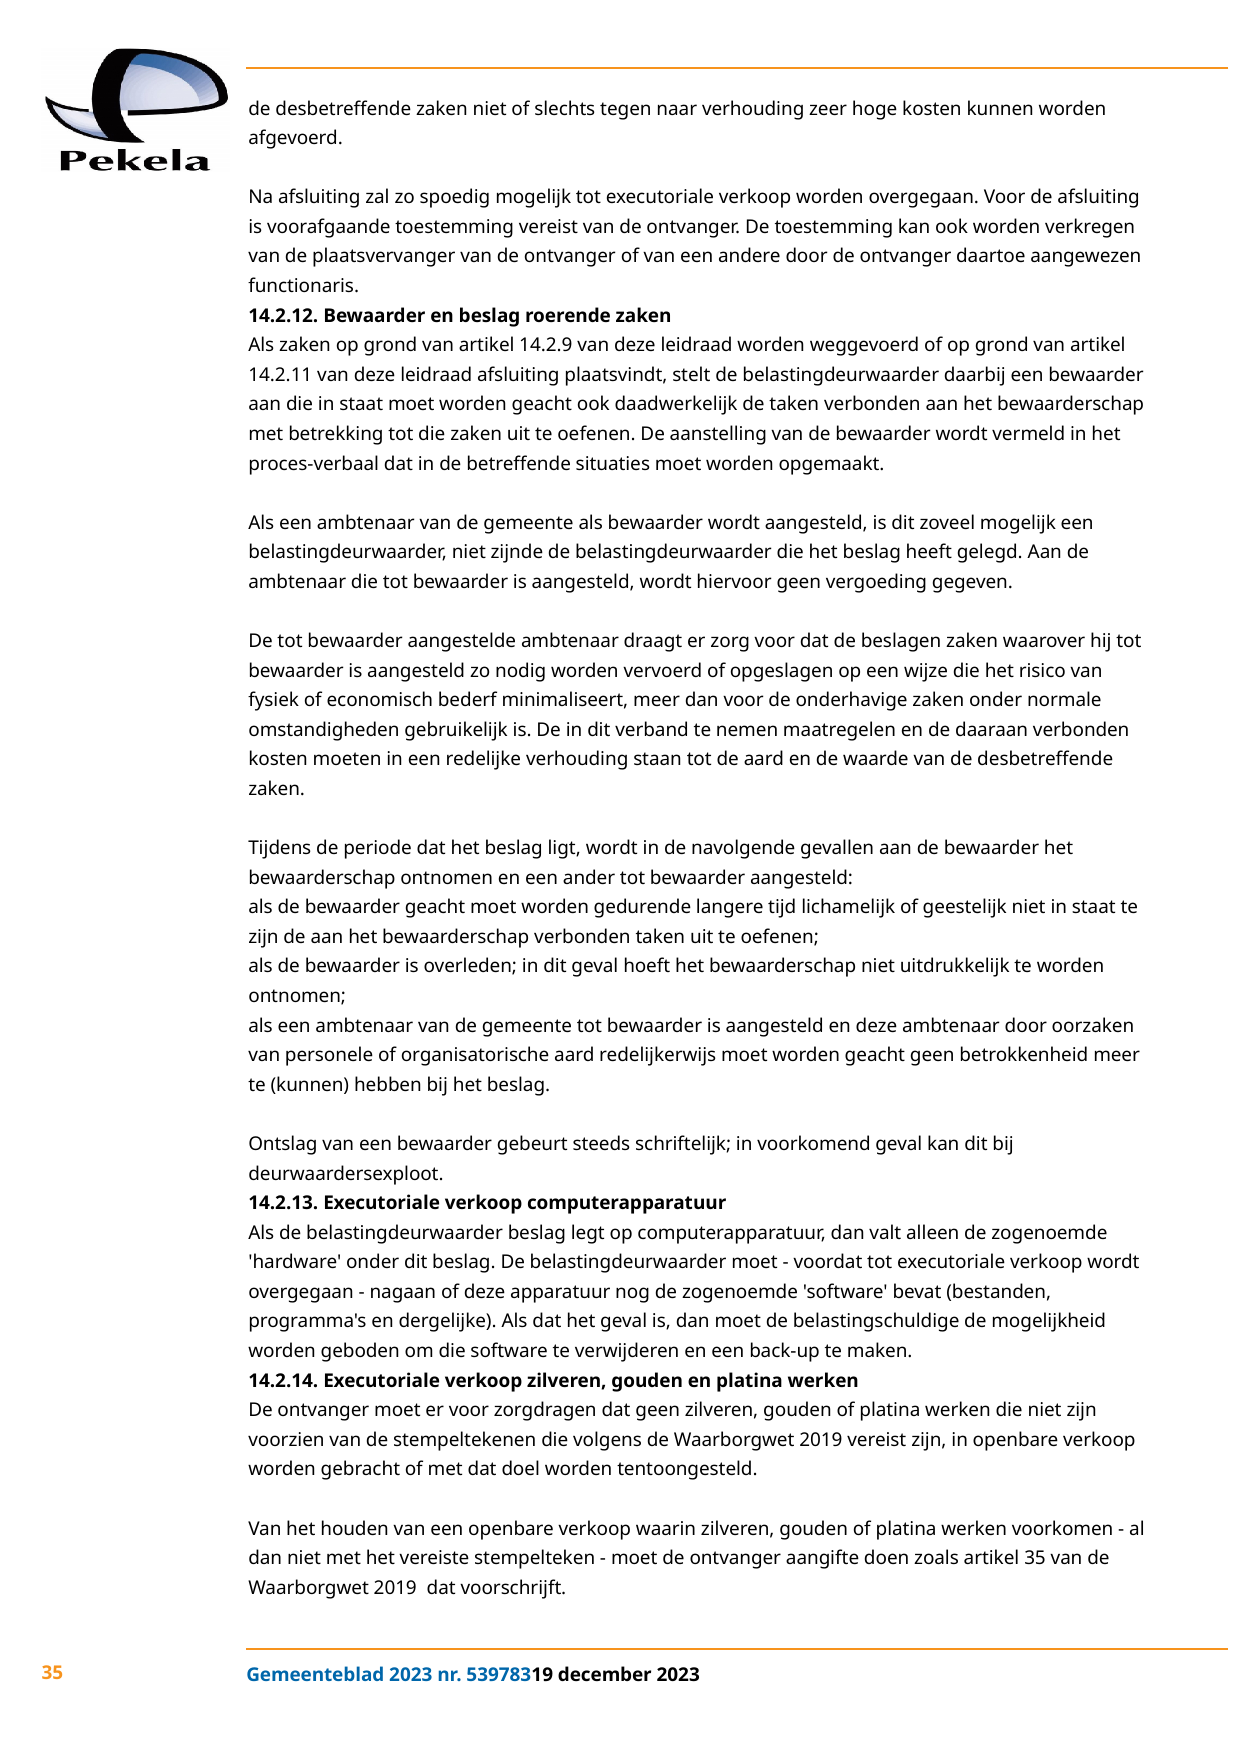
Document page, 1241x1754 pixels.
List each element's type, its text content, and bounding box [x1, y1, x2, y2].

picture [41, 47, 231, 172]
text 14.2.12. Bewaarder en beslag roerende zaken [248, 302, 1152, 328]
text Tijdens de periode dat het beslag ligt, wordt in de navolgende gevallen aan de bewaarder het bewaarderschap ontnomen en een ander tot bewaarder aangesteld: [248, 834, 1152, 890]
text Als zaken op grond van artikel 14.2.9 van deze leidraad worden weggevoerd of op grond van artikel 14.2.11 van deze leidraad afsluiting plaatsvindt, stelt de belastingdeurwaarder daarbij een bewaarder aan die in staat moet worden geacht ook daadwerkelijk de taken verbonden aan het bewaarderschap met betrekking tot die zaken uit te oefenen. De aanstelling van de bewaarder wordt vermeld in het proces-verbaal dat in de betreffende situaties moet worden opgemaakt. [248, 331, 1152, 476]
text 14.2.13. Executoriale verkoop computerapparatuur [248, 1189, 1152, 1215]
text De ontvanger moet er voor zorgdragen dat geen zilveren, gouden of platina werken die niet zijn voorzien van de stempeltekenen die volgens de Waarborgwet 2019 vereist zijn, in openbare verkoop worden gebracht of met dat doel worden tentoongesteld. [248, 1396, 1152, 1481]
text Als een ambtenaar van de gemeente als bewaarder wordt aangesteld, is dit zoveel mogelijk een belastingdeurwaarder, niet zijnde de belastingdeurwaarder die het beslag heeft gelegd. Aan de ambtenaar die tot bewaarder is aangesteld, wordt hiervoor geen vergoeding gegeven. [248, 509, 1152, 594]
text Van het houden van een openbare verkoop waarin zilveren, gouden of platina werken voorkomen - al dan niet met het vereiste stempelteken - moet de ontvanger aangifte doen zoals artikel 35 van de Waarborgwet 2019 dat voorschrijft. [248, 1515, 1152, 1600]
text als de bewaarder geacht moet worden gedurende langere tijd lichamelijk of geestelijk niet in staat te zijn de aan het bewaarderschap verbonden taken uit te oefenen; [248, 893, 1152, 949]
text Ontslag van een bewaarder gebeurt steeds schriftelijk; in voorkomend geval kan dit bij deurwaardersexploot. [248, 1130, 1152, 1186]
text Als de belastingdeurwaarder beslag legt op computerapparatuur, dan valt alleen de zogenoemde 'hardware' onder dit beslag. De belastingdeurwaarder moet - voordat tot executoriale verkoop wordt overgegaan - nagaan of deze apparatuur nog de zogenoemde 'software' bevat (bestanden, programma's en dergelijke). Als dat het geval is, dan moet de belastingschuldige de mogelijkheid worden geboden om die software te verwijderen en een back-up te maken. [248, 1219, 1152, 1363]
text als een ambtenaar van de gemeente tot bewaarder is aangesteld en deze ambtenaar door oorzaken van personele of organisatorische aard redelijkerwijs moet worden geacht geen betrokkenheid meer te (kunnen) hebben bij het beslag. [248, 1012, 1152, 1097]
text als de bewaarder is overleden; in dit geval hoeft het bewaarderschap niet uitdrukkelijk te worden ontnomen; [248, 953, 1152, 1008]
text de desbetreffende zaken niet of slechts tegen naar verhouding zeer hoge kosten kunnen worden afgevoerd. [248, 95, 1152, 150]
text 14.2.14. Executoriale verkoop zilveren, gouden en platina werken [248, 1367, 1152, 1393]
text De tot bewaarder aangestelde ambtenaar draagt er zorg voor dat de beslagen zaken waarover hij tot bewaarder is aangesteld zo nodig worden vervoerd of opgeslagen op een wijze die het risico van fysiek of economisch bederf minimaliseert, meer dan voor de onderhavige zaken onder normale omstandigheden gebruikelijk is. De in dit verband te nemen maatregelen en de daaraan verbonden kosten moeten in een redelijke verhouding staan tot de aard en de waarde van de desbetreffende zaken. [248, 627, 1152, 801]
text Na afsluiting zal zo spoedig mogelijk tot executoriale verkoop worden overgegaan. Voor de afsluiting is voorafgaande toestemming vereist van de ontvanger. De toestemming kan ook worden verkregen van de plaatsvervanger van de ontvanger of van een andere door de ontvanger daartoe aangewezen functionaris. [248, 183, 1152, 298]
